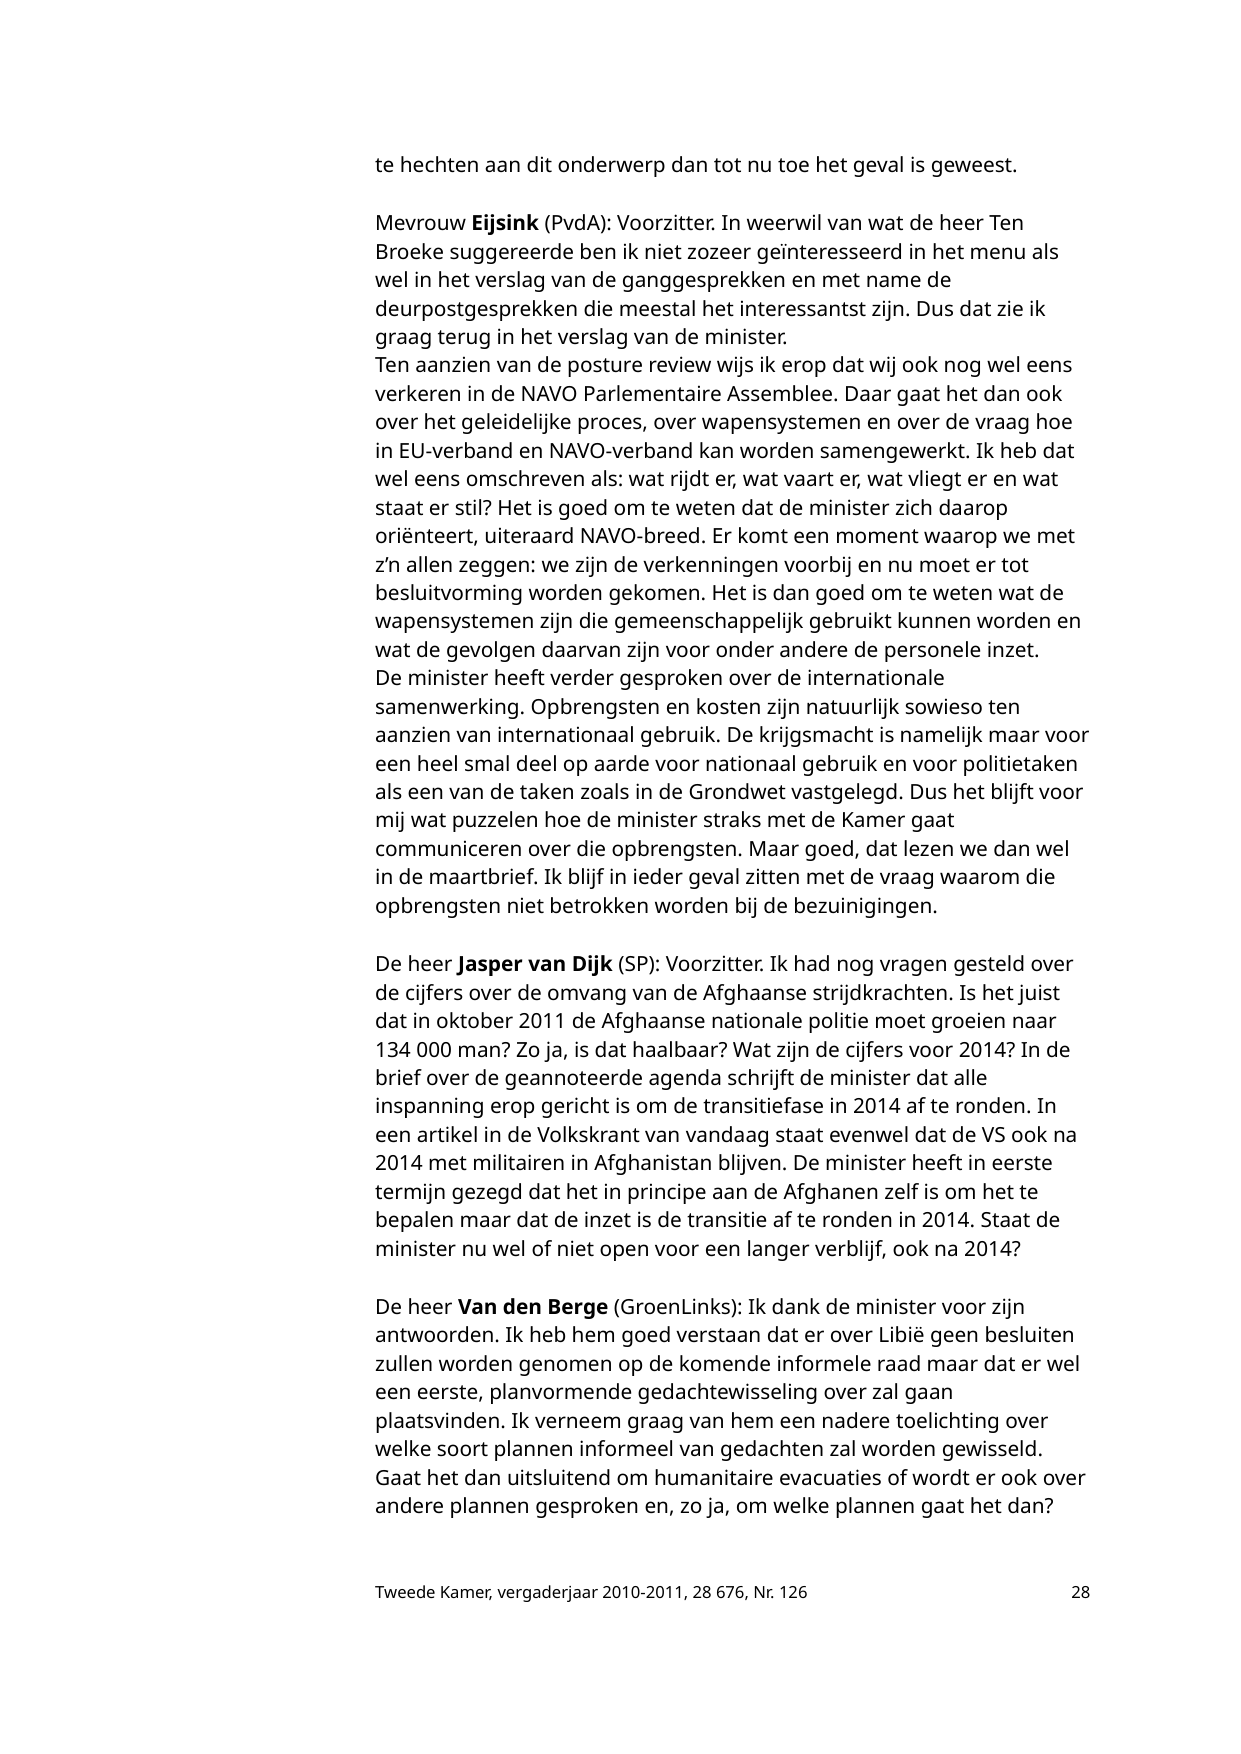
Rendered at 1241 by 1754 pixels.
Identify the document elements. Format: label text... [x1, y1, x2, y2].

text Mevrouw Eijsink (PvdA): Voorzitter. In weerwil van wat de heer Ten Broeke suggereerde ben ik niet zozeer geïnteresseerd in het menu als wel in het verslag van de ganggesprekken en met name de deurpostgesprekken die meestal het interessantst zijn. Dus dat zie ik graag terug in het verslag van de minister. [375, 208, 1090, 351]
text De heer Van den Berge (GroenLinks): Ik dank de minister voor zijn antwoorden. Ik heb hem goed verstaan dat er over Libië geen besluiten zullen worden genomen op de komende informele raad maar dat er wel een eerste, planvormende gedachtewisseling over zal gaan plaatsvinden. Ik verneem graag van hem een nadere toelichting over welke soort plannen informeel van gedachten zal worden gewisseld. Gaat het dan uitsluitend om humanitaire evacuaties of wordt er ook over andere plannen gesproken en, zo ja, om welke plannen gaat het dan? [375, 1292, 1090, 1520]
text te hechten aan dit onderwerp dan tot nu toe het geval is geweest. [375, 150, 1090, 178]
text De heer Jasper van Dijk (SP): Voorzitter. Ik had nog vragen gesteld over de cijfers over de omvang van de Afghaanse strijdkrachten. Is het juist dat in oktober 2011 de Afghaanse nationale politie moet groeien naar 134 000 man? Zo ja, is dat haalbaar? Wat zijn de cijfers voor 2014? In de brief over de geannoteerde agenda schrijft de minister dat alle inspanning erop gericht is om de transitiefase in 2014 af te ronden. In een artikel in de Volkskrant van vandaag staat evenwel dat de VS ook na 2014 met militairen in Afghanistan blijven. De minister heeft in eerste termijn gezegd dat het in principe aan de Afghanen zelf is om het te bepalen maar dat de inzet is de transitie af te ronden in 2014. Staat de minister nu wel of niet open voor een langer verblijf, ook na 2014? [375, 949, 1090, 1262]
text Ten aanzien van de posture review wijs ik erop dat wij ook nog wel eens verkeren in de NAVO Parlementaire Assemblee. Daar gaat het dan ook over het geleidelijke proces, over wapensystemen en over de vraag hoe in EU-verband en NAVO-verband kan worden samengewerkt. Ik heb dat wel eens omschreven als: wat rijdt er, wat vaart er, wat vliegt er en wat staat er stil? Het is goed om te weten dat de minister zich daarop oriënteert, uiteraard NAVO-breed. Er komt een moment waarop we met z’n allen zeggen: we zijn de verkenningen voorbij en nu moet er tot besluitvorming worden gekomen. Het is dan goed om te weten wat de wapensystemen zijn die gemeenschappelijk gebruikt kunnen worden en wat de gevolgen daarvan zijn voor onder andere de personele inzet. [375, 351, 1090, 663]
text De minister heeft verder gesproken over de internationale samenwerking. Opbrengsten en kosten zijn natuurlijk sowieso ten aanzien van internationaal gebruik. De krijgsmacht is namelijk maar voor een heel smal deel op aarde voor nationaal gebruik en voor politietaken als een van de taken zoals in de Grondwet vastgelegd. Dus het blijft voor mij wat puzzelen hoe de minister straks met de Kamer gaat communiceren over die opbrengsten. Maar goed, dat lezen we dan wel in de maartbrief. Ik blijf in ieder geval zitten met de vraag waarom die opbrengsten niet betrokken worden bij de bezuinigingen. [375, 663, 1090, 919]
